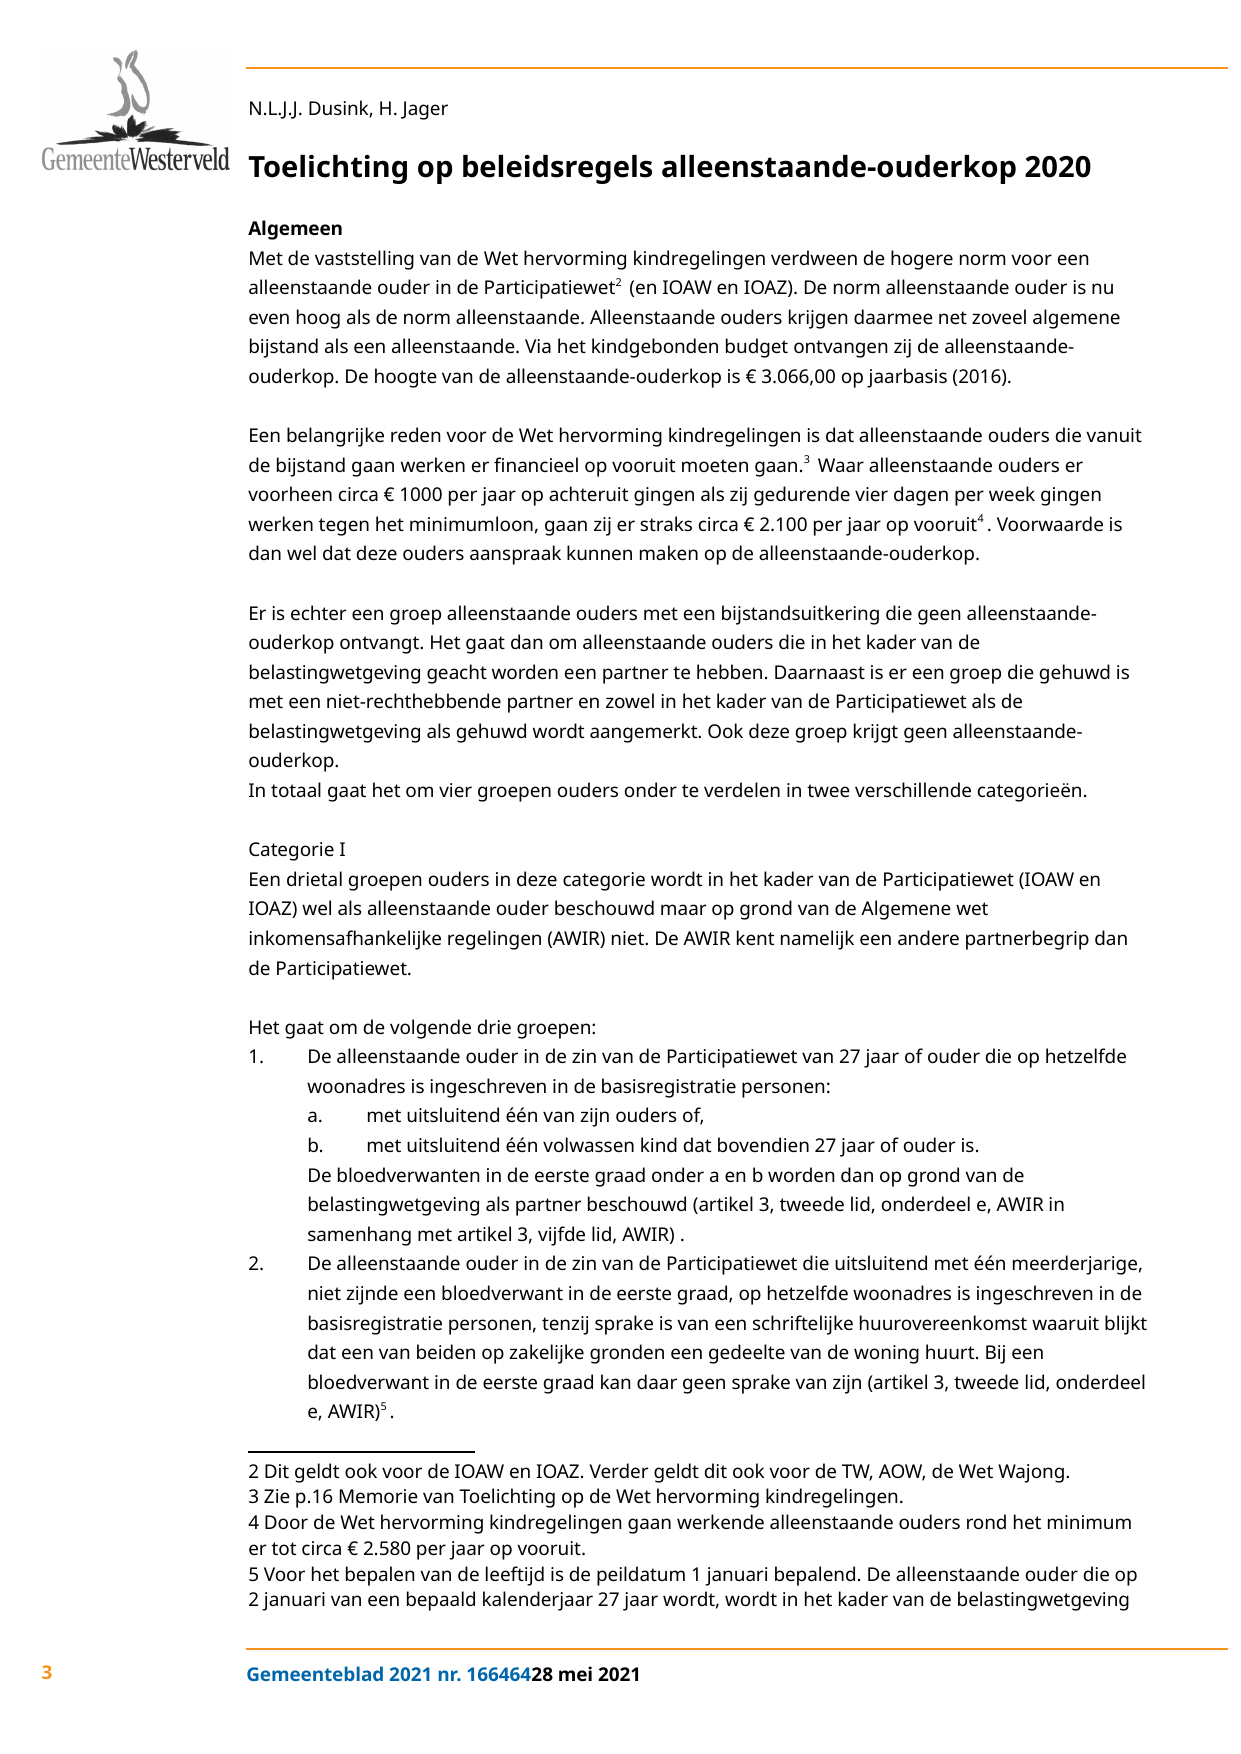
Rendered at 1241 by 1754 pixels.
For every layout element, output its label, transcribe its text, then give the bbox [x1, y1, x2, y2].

text Dit geldt ook voor de IOAW en IOAZ. Verder geldt dit ook voor de TW, AOW, de Wet Wajong. [248, 1458, 1152, 1483]
text Algemeen [248, 215, 1152, 241]
list met uitsluitend één volwassen kind dat bovendien 27 jaar of ouder is. [307, 1132, 1152, 1158]
text Een belangrijke reden voor de Wet hervorming kindregelingen is dat alleenstaande ouders die vanuit de bijstand gaan werken er financieel op vooruit moeten gaan. Waar alleenstaande ouders er voorheen circa € 1000 per jaar op achteruit gingen als zij gedurende vier dagen per week gingen werken tegen het minimumloon, gaan zij er straks circa € 2.100 per jaar op vooruit. Voorwaarde is dan wel dat deze ouders aanspraak kunnen maken op de alleenstaande-ouderkop. [248, 422, 1152, 566]
list Voor het bepalen van de leeftijd is de peildatum 1 januari bepalend. De alleenstaande ouder die op 2 januari van een bepaald kalenderjaar 27 jaar wordt, wordt in het kader van de belastingwetgeving [248, 1561, 1152, 1612]
text Zie p.16 Memorie van Toelichting op de Wet hervorming kindregelingen. [248, 1483, 1152, 1509]
text Er is echter een groep alleenstaande ouders met een bijstandsuitkering die geen alleenstaande-ouderkop ontvangt. Het gaat dan om alleenstaande ouders die in het kader van de belastingwetgeving geacht worden een partner te hebben. Daarnaast is er een groep die gehuwd is met een niet-rechthebbende partner en zowel in het kader van de Participatiewet als de belastingwetgeving als gehuwd wordt aangemerkt. Ook deze groep krijgt geen alleenstaande-ouderkop. [248, 600, 1152, 773]
text Met de vaststelling van de Wet hervorming kindregelingen verdween de hogere norm voor een alleenstaande ouder in de Participatiewet (en IOAW en IOAZ). De norm alleenstaande ouder is nu even hoog als de norm alleenstaande. Alleenstaande ouders krijgen daarmee net zoveel algemene bijstand als een alleenstaande. Via het kindgebonden budget ontvangen zij de alleenstaande-ouderkop. De hoogte van de alleenstaande-ouderkop is € 3.066,00 op jaarbasis (2016). [248, 245, 1152, 389]
list De bloedverwanten in de eerste graad onder a en b worden dan op grond van de belastingwetgeving als partner beschouwd (artikel 3, tweede lid, onderdeel e, AWIR in samenhang met artikel 3, vijfde lid, AWIR) . [248, 1162, 1152, 1247]
text In totaal gaat het om vier groepen ouders onder te verdelen in twee verschillende categorieën. [248, 777, 1152, 803]
text Een drietal groepen ouders in deze categorie wordt in het kader van de Participatiewet (IOAW en IOAZ) wel als alleenstaande ouder beschouwd maar op grond van de Algemene wet inkomensafhankelijke regelingen (AWIR) niet. De AWIR kent namelijk een andere partnerbegrip dan de Participatiewet. [248, 866, 1152, 980]
list De alleenstaande ouder in de zin van de Participatiewet van 27 jaar of ouder die op hetzelfde woonadres is ingeschreven in de basisregistratie personen: [248, 1043, 1152, 1099]
picture [41, 47, 231, 172]
text Door de Wet hervorming kindregelingen gaan werkende alleenstaande ouders rond het minimum er tot circa € 2.580 per jaar op vooruit. [248, 1509, 1152, 1561]
list De alleenstaande ouder in de zin van de Participatiewet die uitsluitend met één meerderjarige, niet zijnde een bloedverwant in de eerste graad, op hetzelfde woonadres is ingeschreven in de basisregistratie personen, tenzij sprake is van een schriftelijke huurovereenkomst waaruit blijkt dat een van beiden op zakelijke gronden een gedeelte van de woning huurt. Bij een bloedverwant in de eerste graad kan daar geen sprake van zijn (artikel 3, tweede lid, onderdeel e, AWIR). [248, 1251, 1152, 1424]
list met uitsluitend één van zijn ouders of, [307, 1103, 1152, 1128]
text Het gaat om de volgende drie groepen: [248, 1014, 1152, 1039]
text Toelichting op beleidsregels alleenstaande-ouderkop 2020 [248, 146, 1152, 186]
text N.L.J.J. Dusink, H. Jager [248, 95, 1152, 121]
text Categorie I [248, 836, 1152, 862]
